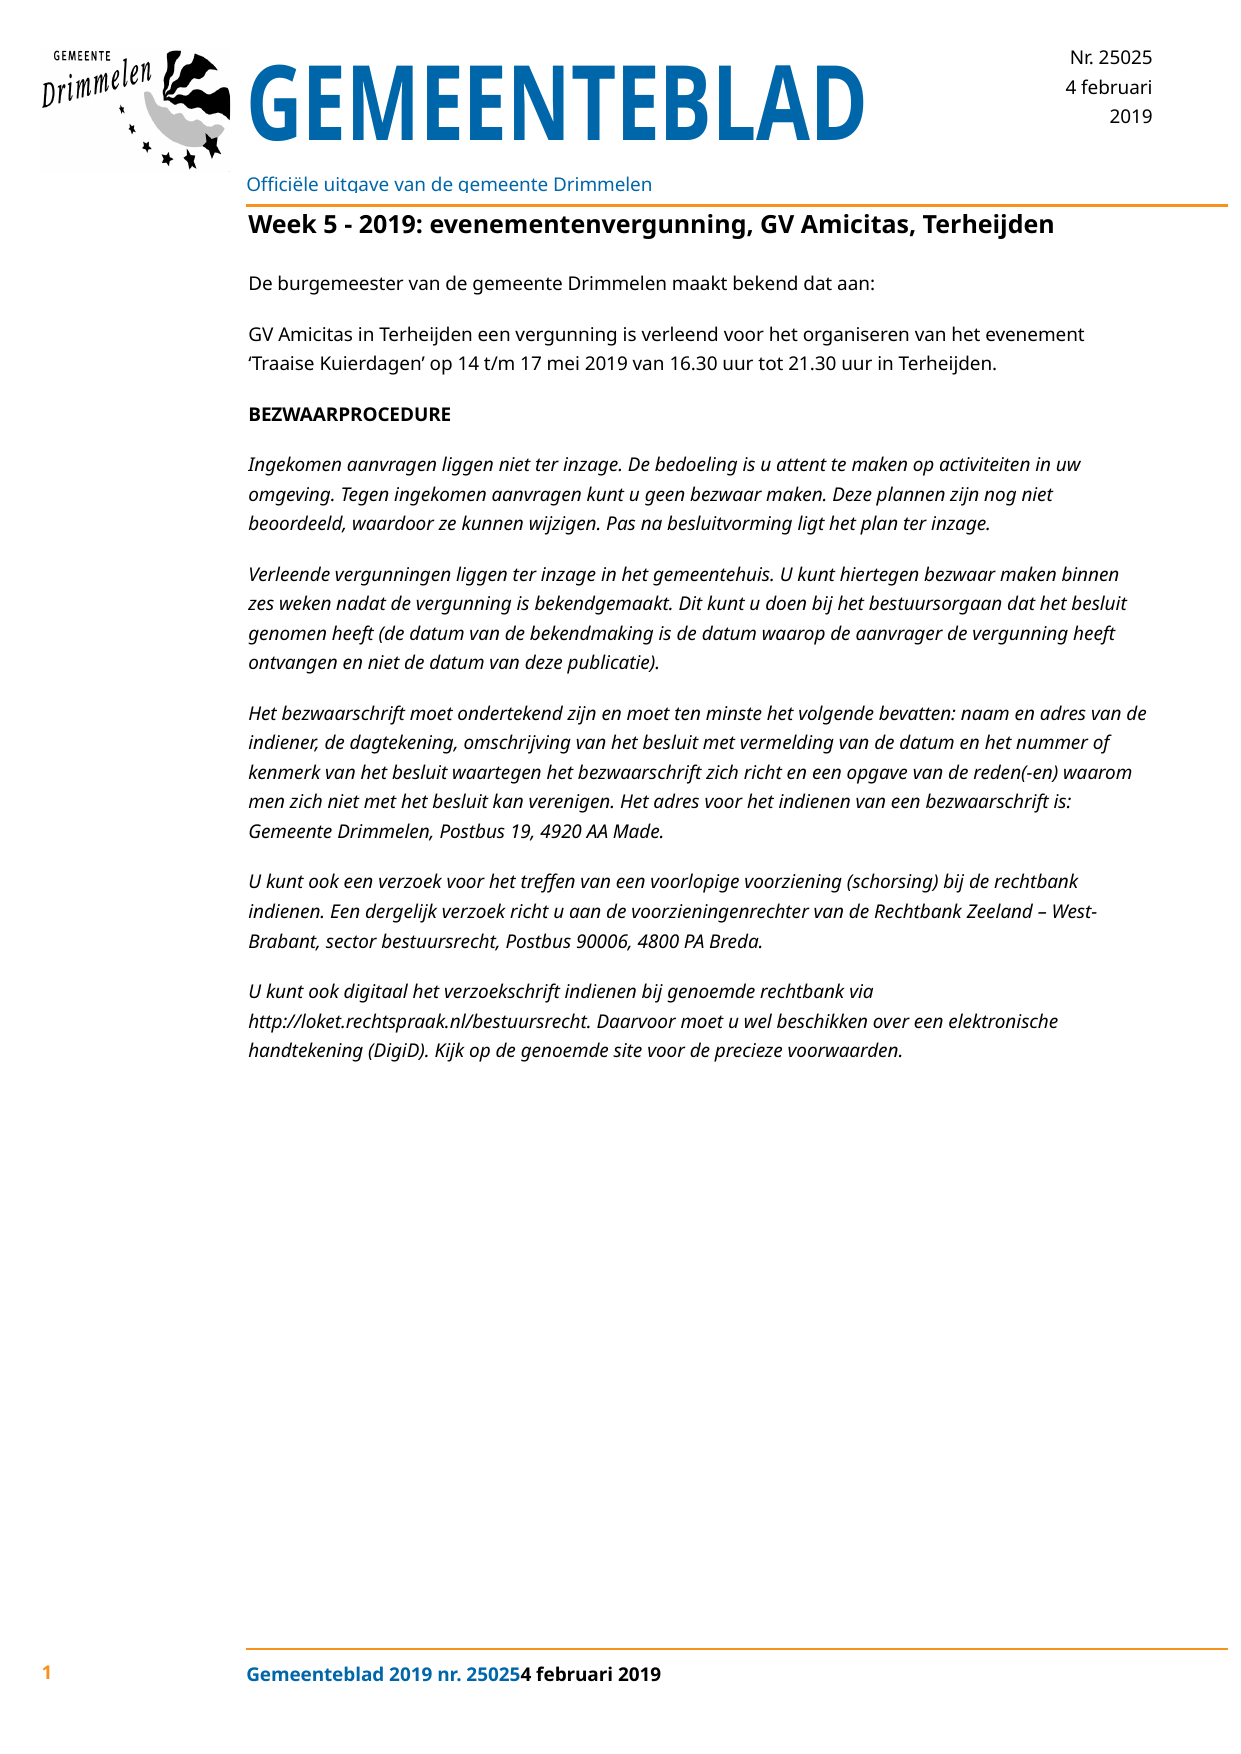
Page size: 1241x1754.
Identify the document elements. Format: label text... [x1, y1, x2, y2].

text U kunt ook digitaal het verzoekschrift indienen bij genoemde rechtbank via http://loket.rechtspraak.nl/bestuursrecht. Daarvoor moet u wel beschikken over een elektronische handtekening (DigiD). Kijk op de genoemde site voor de precieze voorwaarden. [248, 978, 1152, 1063]
text Verleende vergunningen liggen ter inzage in het gemeentehuis. U kunt hiertegen bezwaar maken binnen zes weken nadat de vergunning is bekendgemaakt. Dit kunt u doen bij het bestuursorgaan dat het besluit genomen heeft (de datum van de bekendmaking is de datum waarop de aanvrager de vergunning heeft ontvangen en niet de datum van deze publicatie). [248, 561, 1152, 675]
text Week 5 - 2019: evenementenvergunning, GV Amicitas, Terheijden [248, 207, 1152, 241]
picture [41, 47, 231, 172]
text De burgemeester van de gemeente Drimmelen maakt bekend dat aan: [248, 270, 1152, 296]
text Ingekomen aanvragen liggen niet ter inzage. De bedoeling is u attent te maken op activiteiten in uw omgeving. Tegen ingekomen aanvragen kunt u geen bezwaar maken. Deze plannen zijn nog niet beoordeeld, waardoor ze kunnen wijzigen. Pas na besluitvorming ligt het plan ter inzage. [248, 451, 1152, 536]
text U kunt ook een verzoek voor het treffen van een voorlopige voorziening (schorsing) bij de rechtbank indienen. Een dergelijk verzoek richt u aan de voorzieningenrechter van de Rechtbank Zeeland – West-Brabant, sector bestuursrecht, Postbus 90006, 4800 PA Breda. [248, 869, 1152, 953]
text Het bezwaarschrift moet ondertekend zijn en moet ten minste het volgende bevatten: naam en adres van de indiener, de dagtekening, omschrijving van het besluit met vermelding van de datum en het nummer of kenmerk van het besluit waartegen het bezwaarschrift zich richt en een opgave van de reden(-en) waarom men zich niet met het besluit kan verenigen. Het adres voor het indienen van een bezwaarschrift is: Gemeente Drimmelen, Postbus 19, 4920 AA Made. [248, 700, 1152, 844]
text GV Amicitas in Terheijden een vergunning is verleend voor het organiseren van het evenement ‘Traaise Kuierdagen’ op 14 t/m 17 mei 2019 van 16.30 uur tot 21.30 uur in Terheijden. [248, 321, 1152, 376]
text BEZWAARPROCEDURE [248, 401, 1152, 426]
